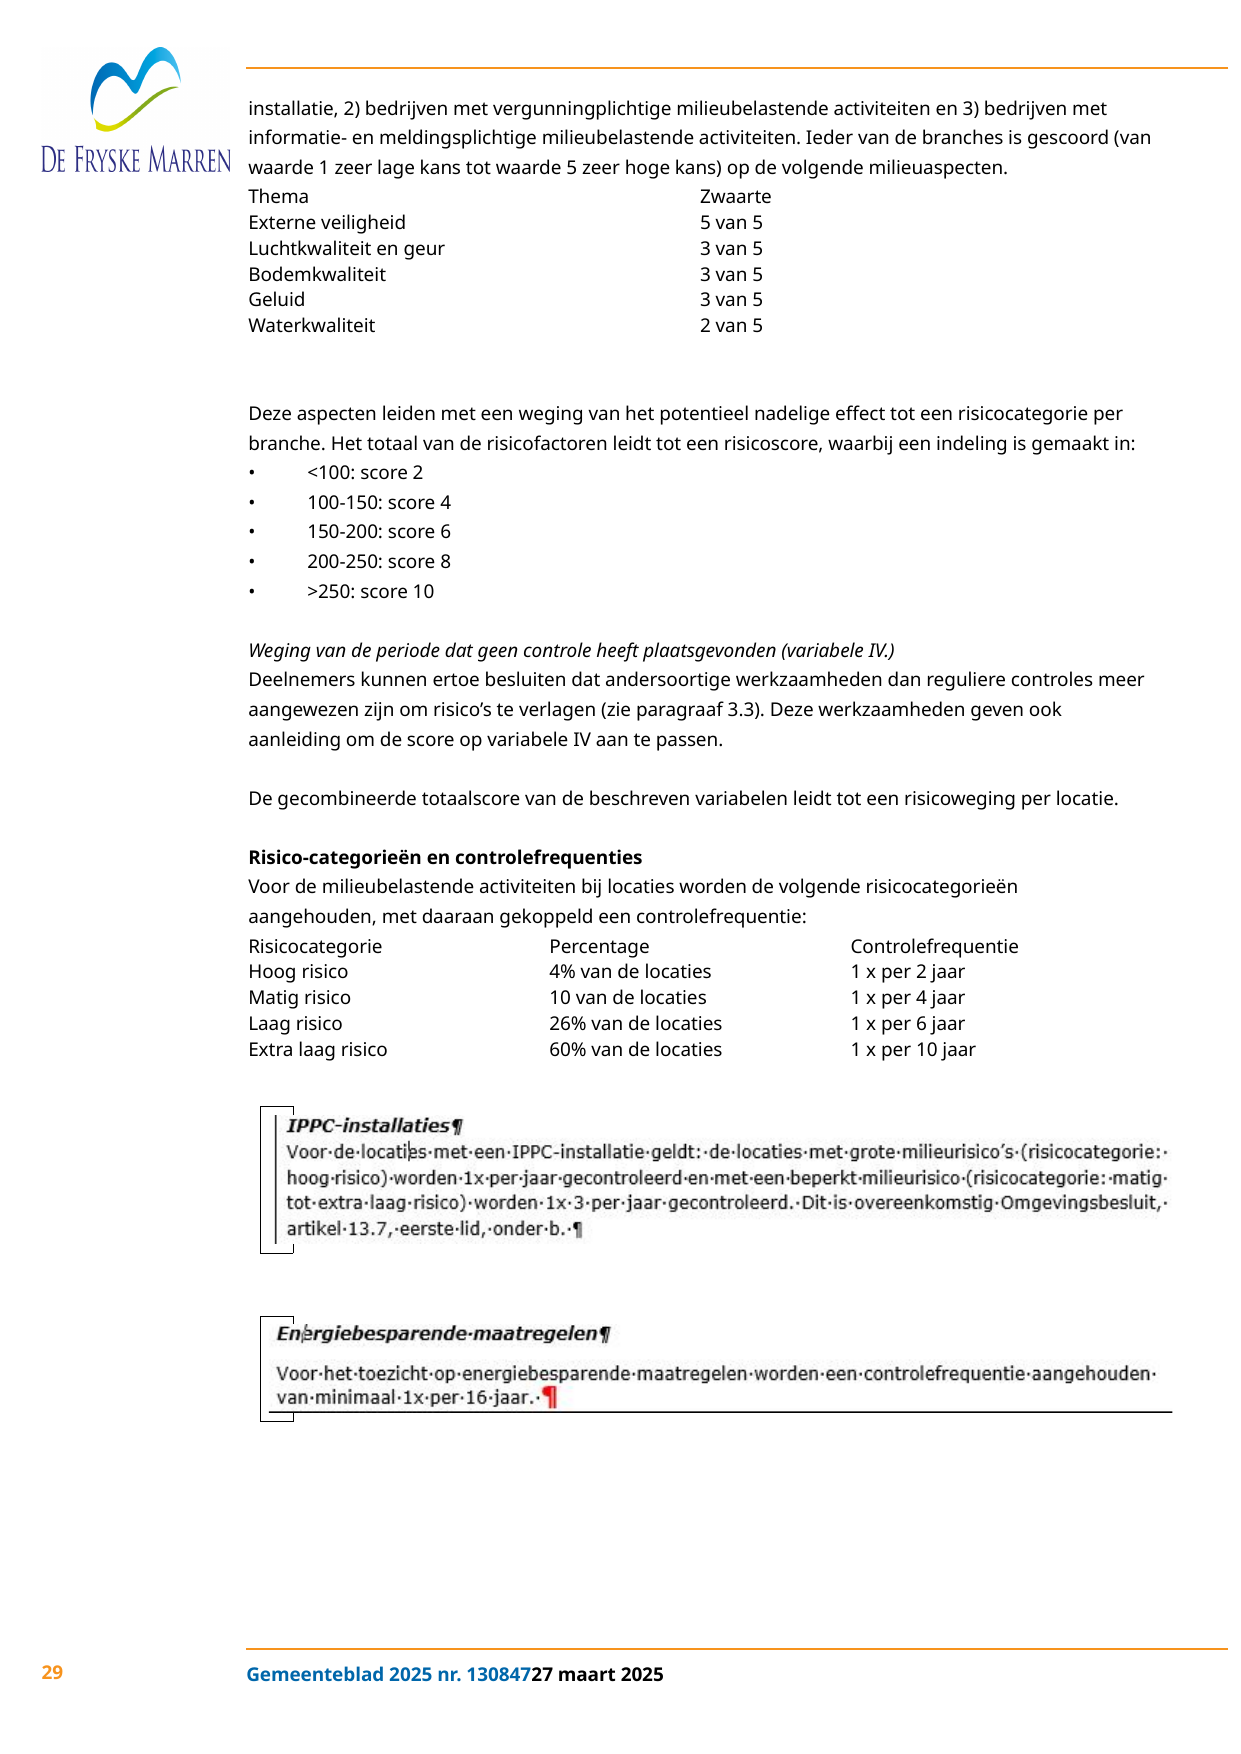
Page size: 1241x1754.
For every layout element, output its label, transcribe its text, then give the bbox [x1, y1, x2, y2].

table_cell 10 van de locaties [549, 985, 850, 1010]
picture [268, 1324, 1173, 1413]
table_cell 5 van 5 [700, 209, 1152, 235]
table_cell Waterkwaliteit [248, 312, 700, 338]
table_cell 1 x per 2 jaar [850, 959, 1152, 984]
text installatie, 2) bedrijven met vergunningplichtige milieubelastende activiteiten en 3) bedrijven met informatie- en meldingsplichtige milieubelastende activiteiten. Ieder van de branches is gescoord (van waarde 1 zeer lage kans tot waarde 5 zeer hoge kans) op de volgende milieuaspecten. [248, 95, 1152, 180]
table_cell 1 x per 10 jaar [850, 1036, 1152, 1062]
table_cell Extra laag risico [248, 1036, 549, 1062]
text Voor de milieubelastende activiteiten bij locaties worden de volgende risicocategorieën aangehouden, met daaraan gekoppeld een controlefrequentie: [248, 874, 1152, 929]
text De gecombineerde totaalscore van de beschreven variabelen leidt tot een risicoweging per locatie. [248, 785, 1152, 811]
table_cell 3 van 5 [700, 235, 1152, 261]
list 150-200: score 6 [248, 519, 1152, 544]
picture [41, 47, 231, 172]
table_header Controlefrequentie [850, 933, 1152, 959]
table_cell 1 x per 4 jaar [850, 985, 1152, 1010]
text Deelnemers kunnen ertoe besluiten dat andersoortige werkzaamheden dan reguliere controles meer aangewezen zijn om risico’s te verlagen (zie paragraaf 3.3). Deze werkzaamheden geven ook aanleiding om de score op variabele IV aan te passen. [248, 667, 1152, 752]
table_cell 1 x per 6 jaar [850, 1010, 1152, 1036]
table_header Percentage [549, 933, 850, 959]
table_cell 3 van 5 [700, 287, 1152, 312]
list 200-250: score 8 [248, 548, 1152, 574]
table_cell Luchtkwaliteit en geur [248, 235, 700, 261]
table_cell Laag risico [248, 1010, 549, 1036]
table_cell 4% van de locaties [549, 959, 850, 984]
list >250: score 10 [248, 578, 1152, 604]
table_cell Externe veiligheid [248, 209, 700, 235]
table_header Thema [248, 184, 700, 209]
table_header Zwaarte [700, 184, 1152, 209]
text Deze aspecten leiden met een weging van het potentieel nadelige effect tot een risicocategorie per branche. Het totaal van de risicofactoren leidt tot een risicoscore, waarbij een indeling is gemaakt in: [248, 400, 1152, 456]
table_cell Bodemkwaliteit [248, 261, 700, 287]
list 100-150: score 4 [248, 489, 1152, 515]
list <100: score 2 [248, 459, 1152, 485]
table_cell Matig risico [248, 985, 549, 1010]
text Weging van de periode dat geen controle heeft plaatsgevonden (variabele IV.) [248, 637, 1152, 663]
text Risico-categorieën en controlefrequenties [248, 844, 1152, 870]
table_header Risicocategorie [248, 933, 549, 959]
table_cell 60% van de locaties [549, 1036, 850, 1062]
table_cell 2 van 5 [700, 312, 1152, 338]
table_cell Geluid [248, 287, 700, 312]
table_cell Hoog risico [248, 959, 549, 984]
table_cell 3 van 5 [700, 261, 1152, 287]
table_cell 26% van de locaties [549, 1010, 850, 1036]
picture [268, 1115, 1173, 1244]
